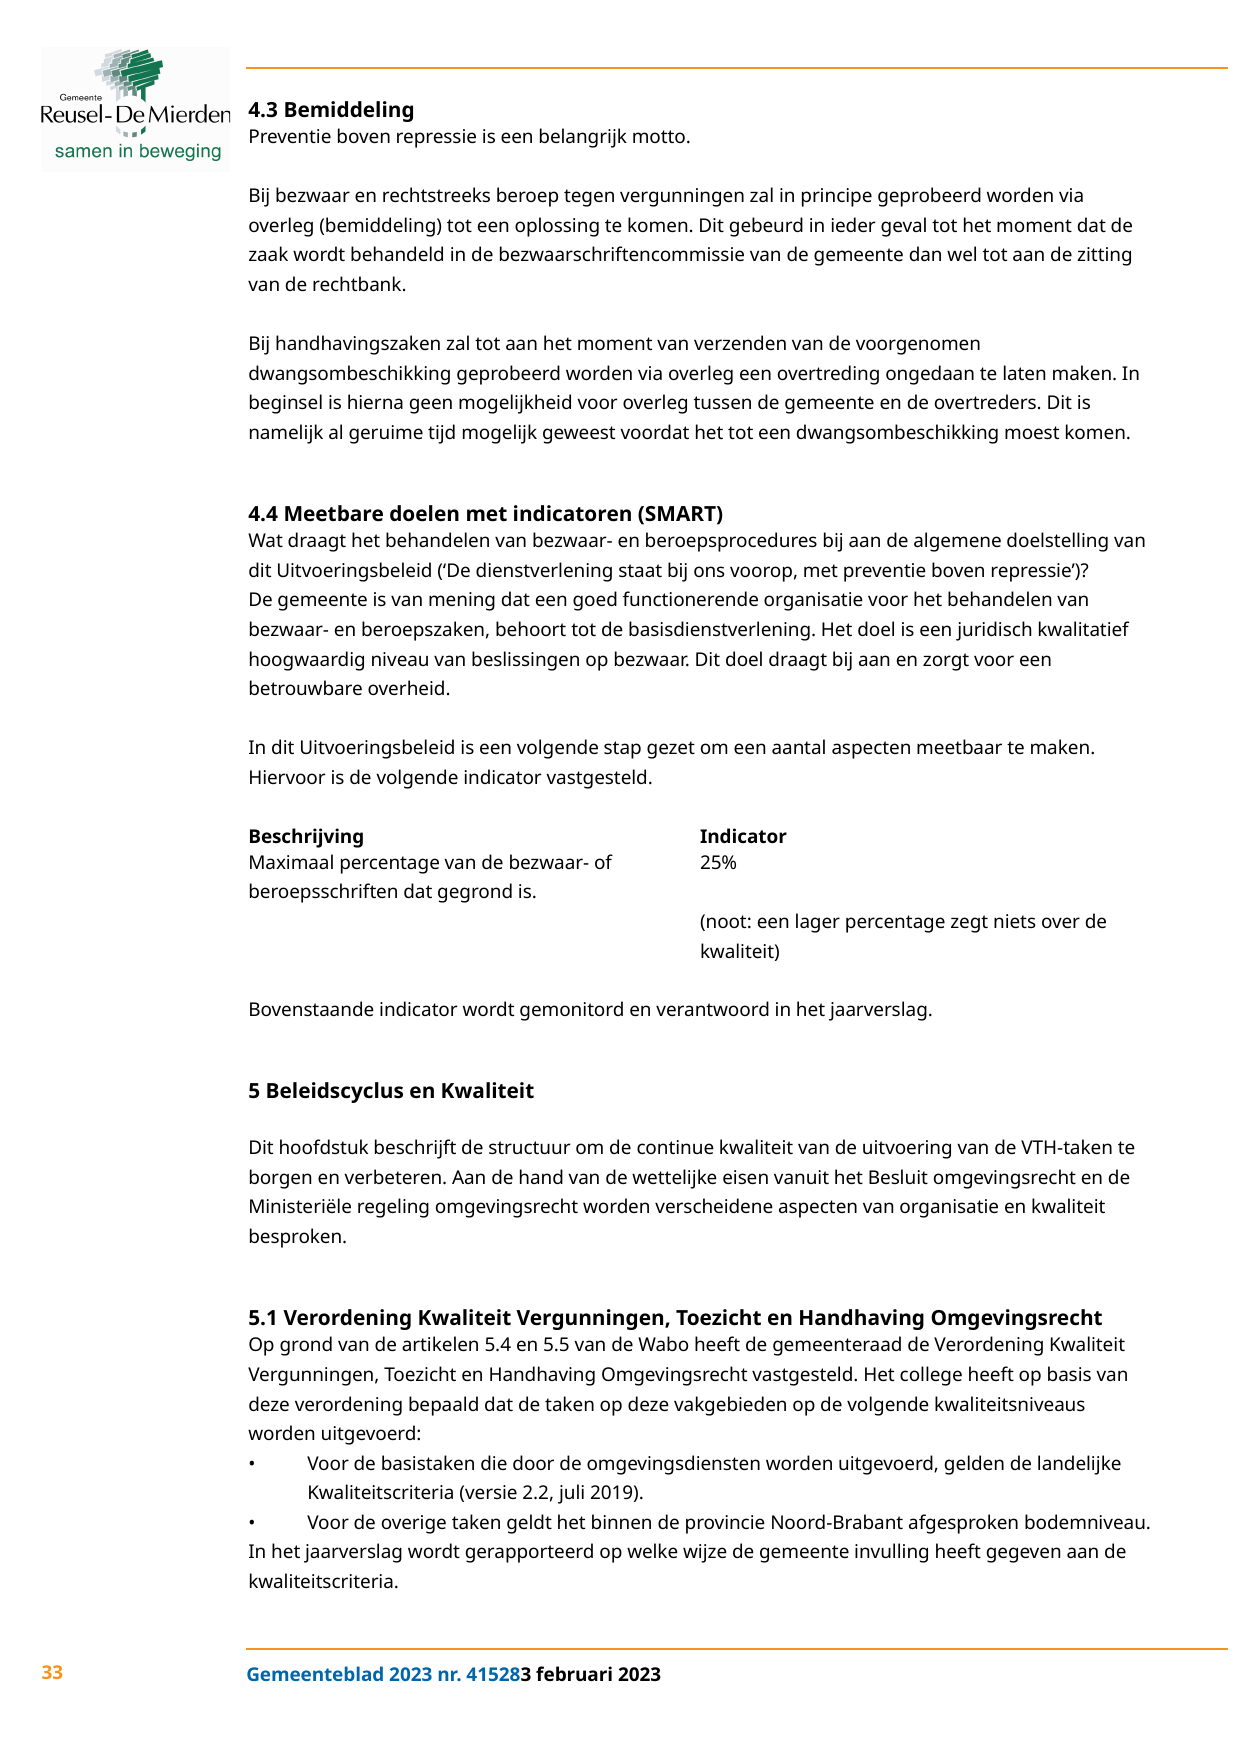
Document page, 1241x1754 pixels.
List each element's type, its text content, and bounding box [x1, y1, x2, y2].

text In dit Uitvoeringsbeleid is een volgende stap gezet om een aantal aspecten meetbaar te maken. Hiervoor is de volgende indicator vastgesteld. [248, 734, 1152, 790]
table_cell 25% (noot: een lager percentage zegt niets over de kwaliteit) [700, 849, 1152, 964]
table_header Beschrijving [248, 824, 700, 849]
text 4.4 Meetbare doelen met indicatoren (SMART) [248, 499, 1152, 527]
text Dit hoofdstuk beschrijft de structuur om de continue kwaliteit van de uitvoering van de VTH-taken te borgen en verbeteren. Aan de hand van de wettelijke eisen vanuit het Besluit omgevingsrecht en de Ministeriële regeling omgevingsrecht worden verscheidene aspecten van organisatie en kwaliteit besproken. [248, 1134, 1152, 1249]
text 5.1 Verordening Kwaliteit Vergunningen, Toezicht en Handhaving Omgevingsrecht [248, 1303, 1152, 1332]
text 4.3 Bemiddeling [248, 95, 1152, 123]
text De gemeente is van mening dat een goed functionerende organisatie voor het behandelen van bezwaar- en beroepszaken, behoort tot de basisdienstverlening. Het doel is een juridisch kwalitatief hoogwaardig niveau van beslissingen op bezwaar. Dit doel draagt bij aan en zorgt voor een betrouwbare overheid. [248, 587, 1152, 701]
table_header Indicator [700, 824, 1152, 849]
list Voor de overige taken geldt het binnen de provincie Noord-Brabant afgesproken bodemniveau. [248, 1509, 1152, 1535]
text Op grond van de artikelen 5.4 en 5.5 van de Wabo heeft de gemeenteraad de Verordening Kwaliteit Vergunningen, Toezicht en Handhaving Omgevingsrecht vastgesteld. Het college heeft op basis van deze verordening bepaald dat de taken op deze vakgebieden op de volgende kwaliteitsniveaus worden uitgevoerd: [248, 1332, 1152, 1446]
picture [41, 47, 231, 172]
list Voor de basistaken die door de omgevingsdiensten worden uitgevoerd, gelden de landelijke Kwaliteitscriteria (versie 2.2, juli 2019). [248, 1450, 1152, 1505]
text Preventie boven repressie is een belangrijk motto. [248, 123, 1152, 149]
text In het jaarverslag wordt gerapporteerd op welke wijze de gemeente invulling heeft gegeven aan de kwaliteitscriteria. [248, 1539, 1152, 1594]
text Bij handhavingszaken zal tot aan het moment van verzenden van de voorgenomen dwangsombeschikking geprobeerd worden via overleg een overtreding ongedaan te laten maken. In beginsel is hierna geen mogelijkheid voor overleg tussen de gemeente en de overtreders. Dit is namelijk al geruime tijd mogelijk geweest voordat het tot een dwangsombeschikking moest komen. [248, 330, 1152, 445]
text Wat draagt het behandelen van bezwaar- en beroepsprocedures bij aan de algemene doelstelling van dit Uitvoeringsbeleid (‘De dienstverlening staat bij ons voorop, met preventie boven repressie’)? [248, 527, 1152, 583]
text Bovenstaande indicator wordt gemonitord en verantwoord in het jaarverslag. [248, 996, 1152, 1022]
text Bij bezwaar en rechtstreeks beroep tegen vergunningen zal in principe geprobeerd worden via overleg (bemiddeling) tot een oplossing te komen. Dit gebeurd in ieder geval tot het moment dat de zaak wordt behandeld in de bezwaarschriftencommissie van de gemeente dan wel tot aan de zitting van de rechtbank. [248, 182, 1152, 297]
text 5 Beleidscyclus en Kwaliteit [248, 1076, 1152, 1105]
table_cell Maximaal percentage van de bezwaar- of beroepsschriften dat gegrond is. [248, 849, 700, 964]
